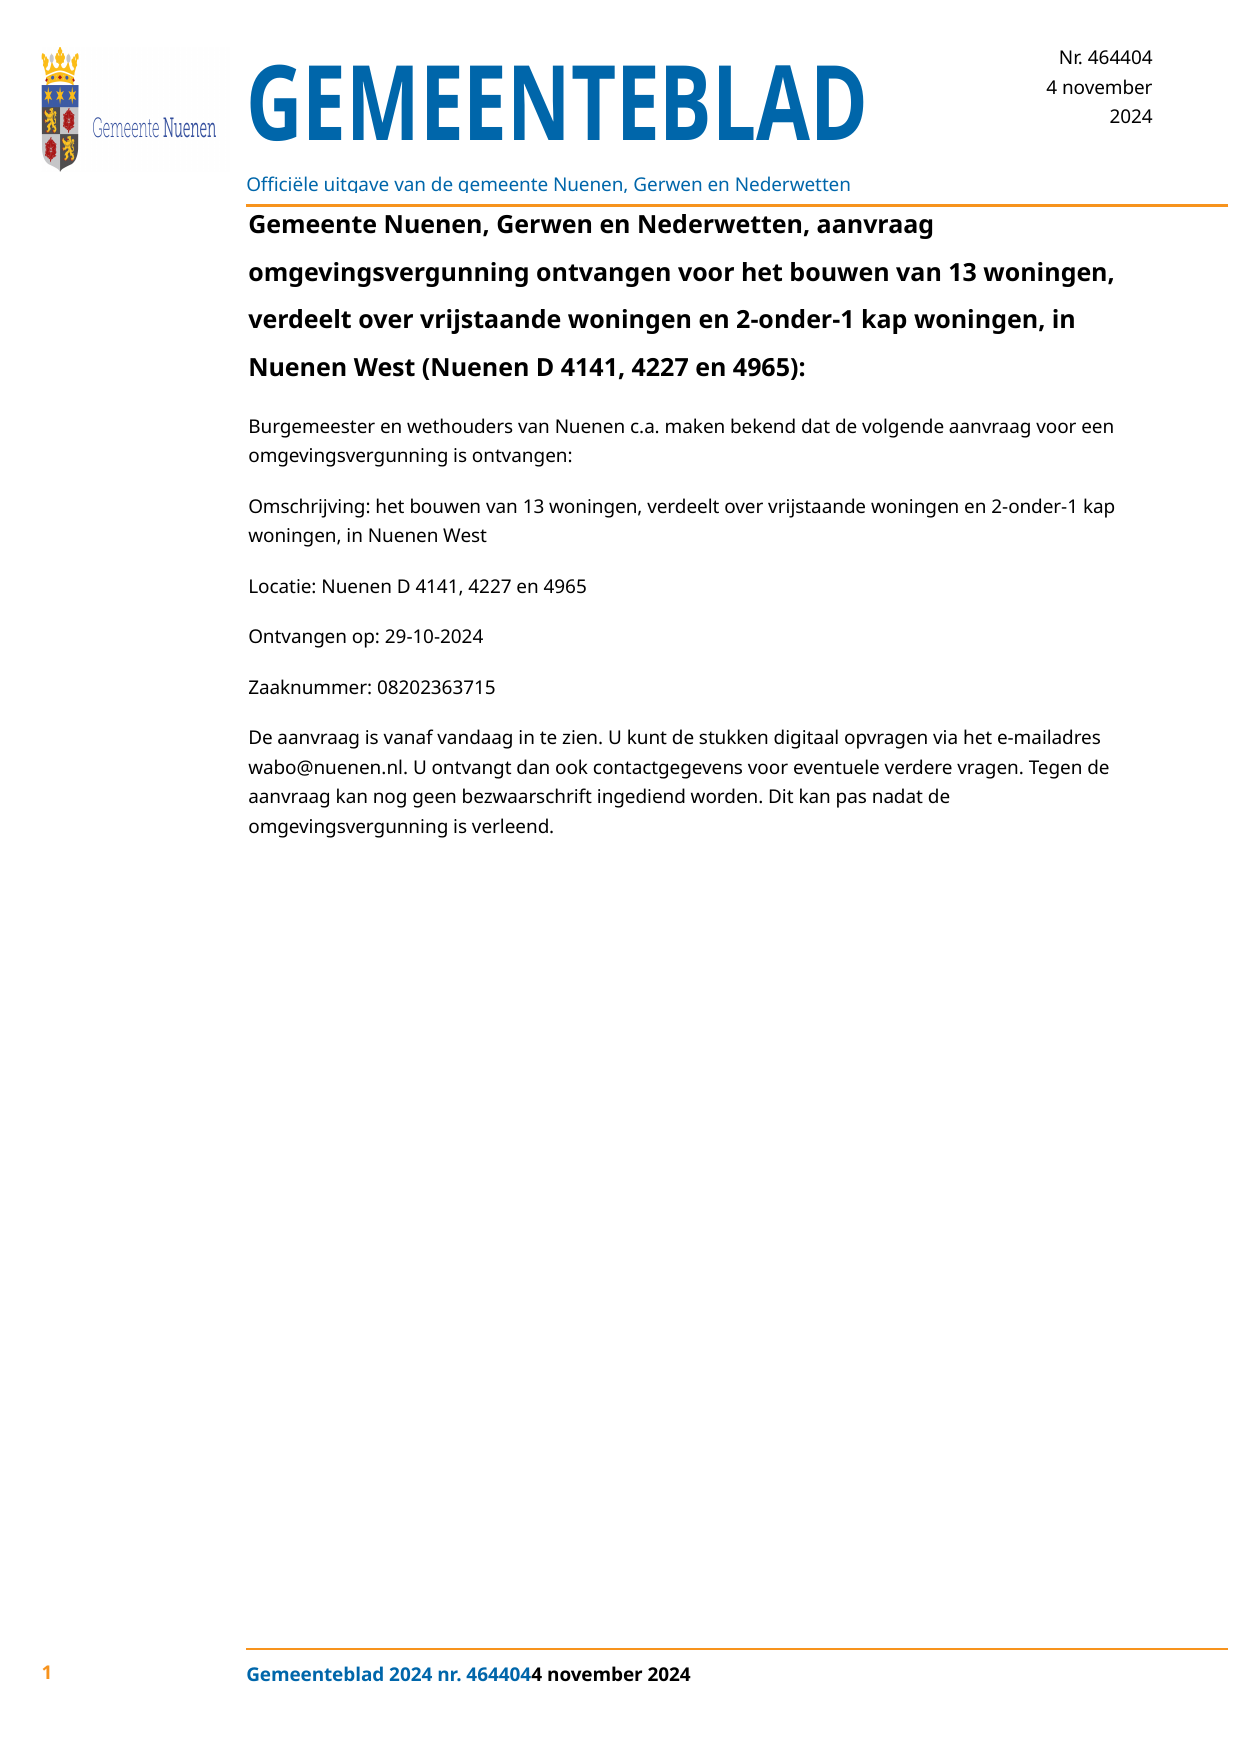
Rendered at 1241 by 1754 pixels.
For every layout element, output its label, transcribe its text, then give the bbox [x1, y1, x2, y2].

text Ontvangen op: 29-10-2024 [248, 623, 1152, 649]
text Locatie: Nuenen D 4141, 4227 en 4965 [248, 573, 1152, 599]
text Zaaknummer: 08202363715 [248, 674, 1152, 700]
text Gemeente Nuenen, Gerwen en Nederwetten, aanvraag omgevingsvergunning ontvangen voor het bouwen van 13 woningen, verdeelt over vrijstaande woningen en 2-onder-1 kap woningen, in Nuenen West (Nuenen D 4141, 4227 en 4965): [248, 207, 1152, 384]
text Burgemeester en wethouders van Nuenen c.a. maken bekend dat de volgende aanvraag voor een omgevingsvergunning is ontvangen: [248, 413, 1152, 468]
text De aanvraag is vanaf vandaag in te zien. U kunt de stukken digitaal opvragen via het e-mailadres wabo@nuenen.nl. U ontvangt dan ook contactgegevens voor eventuele verdere vragen. Tegen de aanvraag kan nog geen bezwaarschrift ingediend worden. Dit kan pas nadat de omgevingsvergunning is verleend. [248, 724, 1152, 839]
picture [41, 47, 231, 172]
text Omschrijving: het bouwen van 13 woningen, verdeelt over vrijstaande woningen en 2-onder-1 kap woningen, in Nuenen West [248, 493, 1152, 548]
